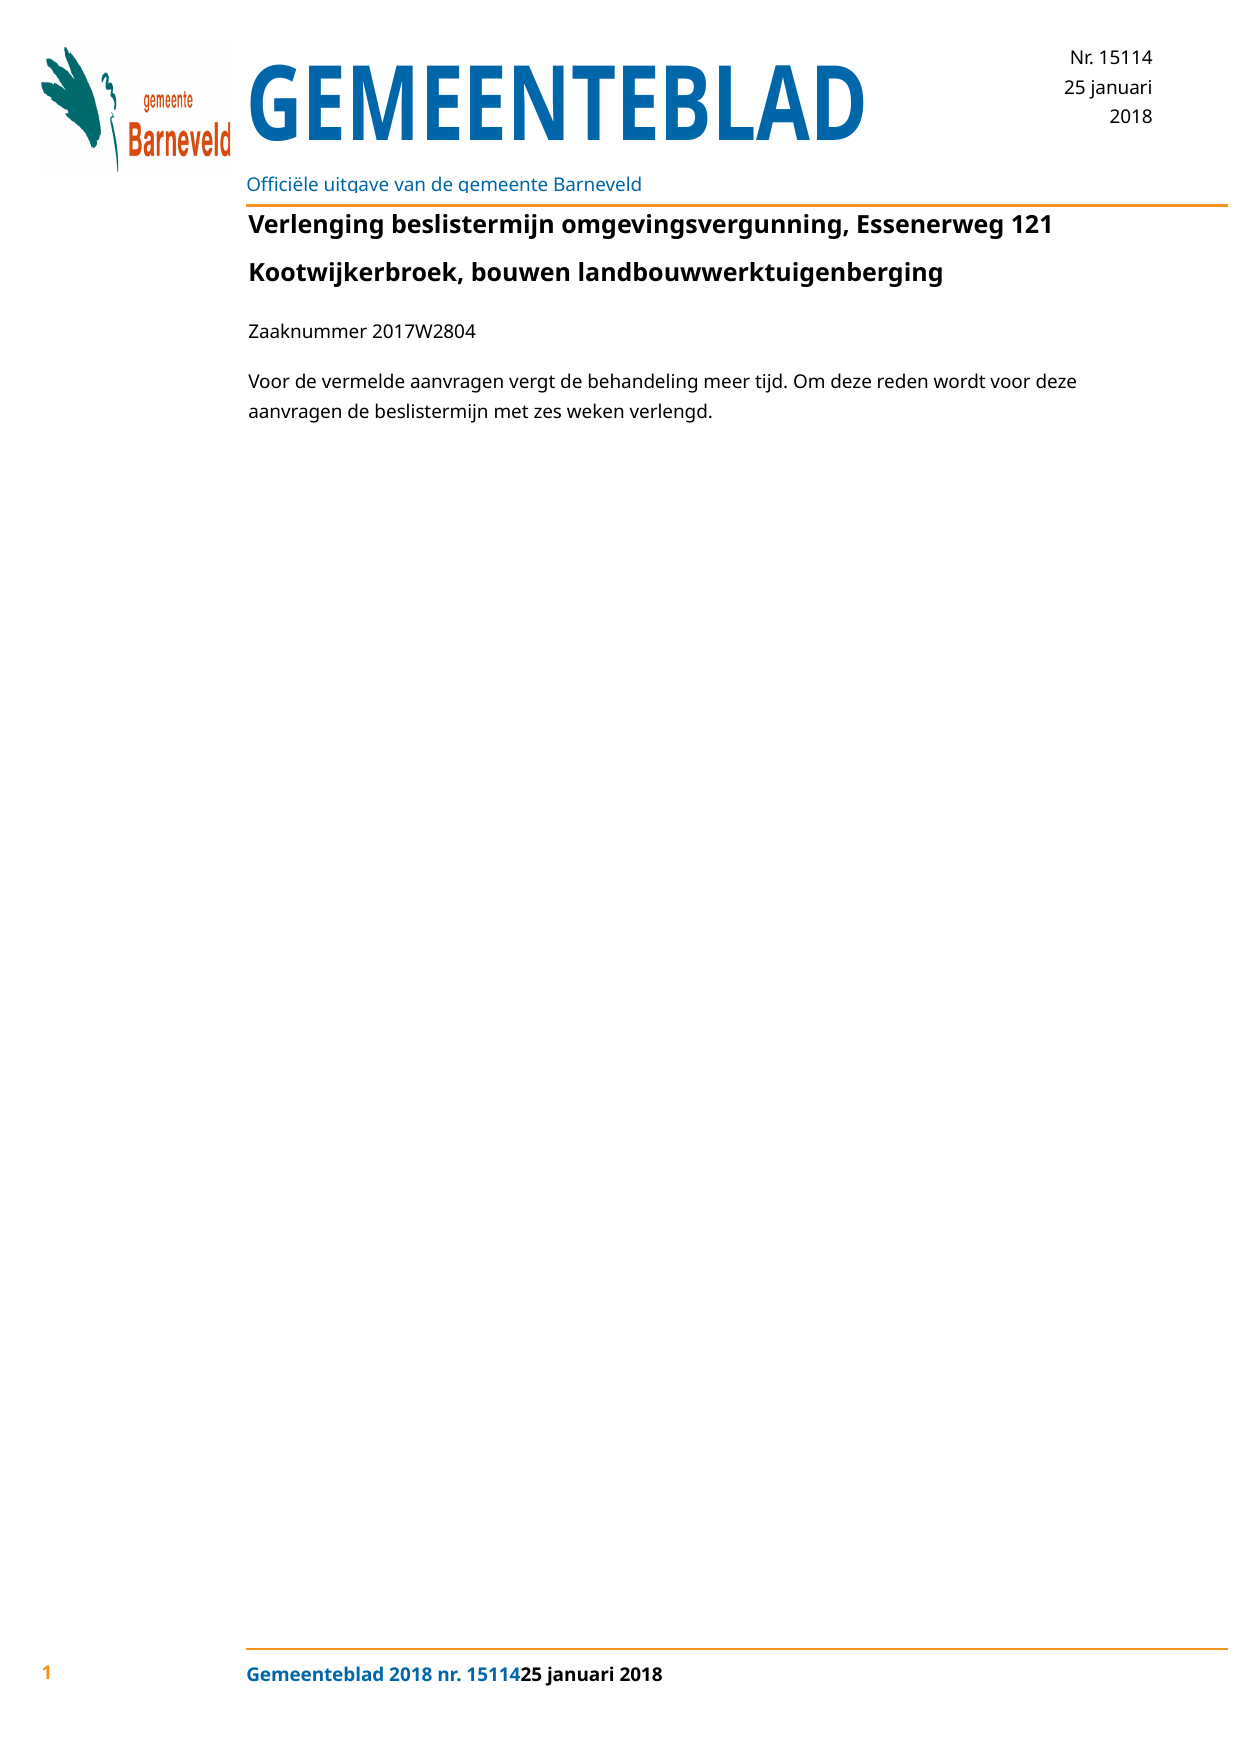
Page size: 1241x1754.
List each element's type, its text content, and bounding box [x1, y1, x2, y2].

picture [41, 47, 231, 172]
text Verlenging beslistermijn omgevingsvergunning, Essenerweg 121 Kootwijkerbroek, bouwen landbouwwerktuigenberging [248, 207, 1152, 288]
text Zaaknummer 2017W2804 [248, 318, 1152, 344]
text Voor de vermelde aanvragen vergt de behandeling meer tijd. Om deze reden wordt voor deze aanvragen de beslistermijn met zes weken verlengd. [248, 368, 1152, 424]
